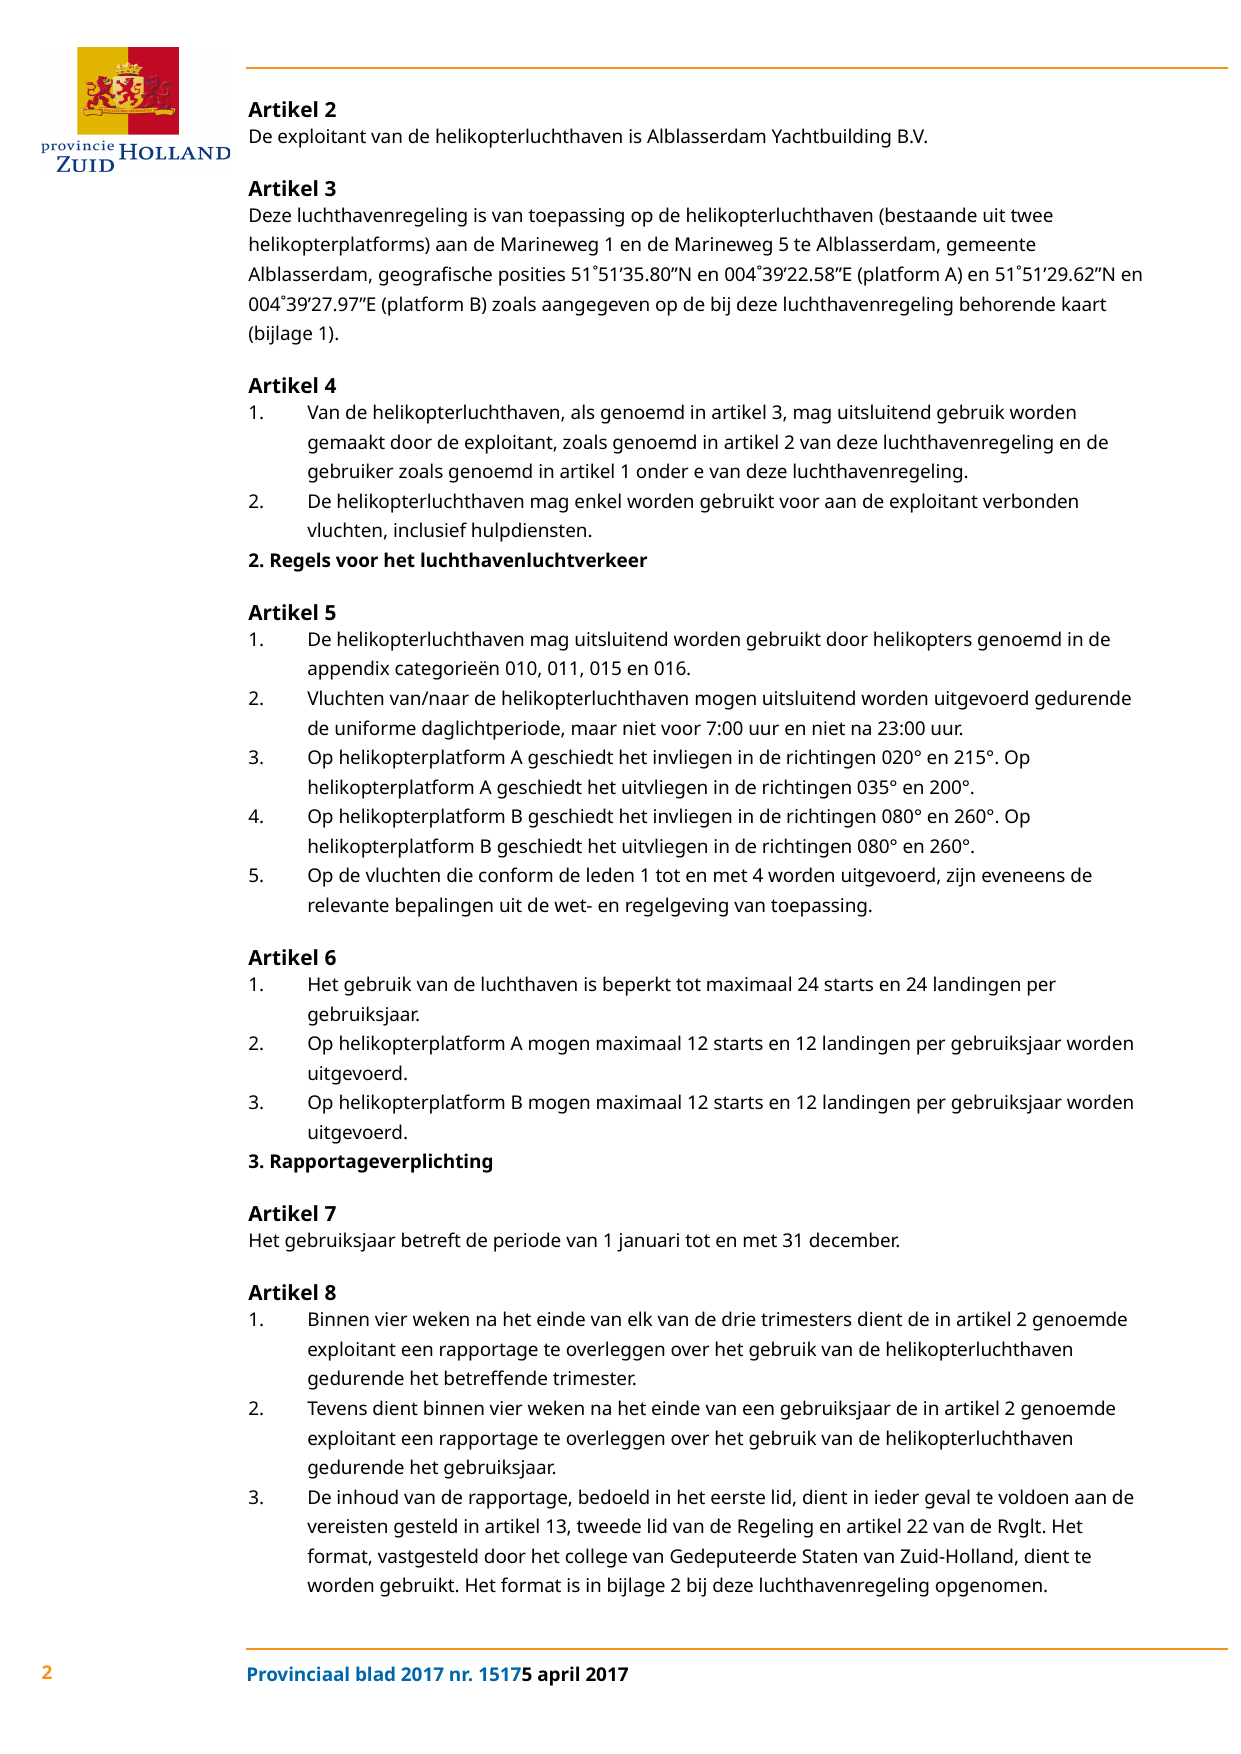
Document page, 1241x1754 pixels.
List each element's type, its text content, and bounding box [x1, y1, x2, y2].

list Vluchten van/naar de helikopterluchthaven mogen uitsluitend worden uitgevoerd gedurende de uniforme daglichtperiode, maar niet voor 7:00 uur en niet na 23:00 uur. [248, 685, 1152, 741]
list Op de vluchten die conform de leden 1 tot en met 4 worden uitgevoerd, zijn eveneens de relevante bepalingen uit de wet- en regelgeving van toepassing. [248, 863, 1152, 918]
text Artikel 6 [248, 943, 1152, 971]
text Artikel 3 [248, 174, 1152, 202]
list De helikopterluchthaven mag enkel worden gebruikt voor aan de exploitant verbonden vluchten, inclusief hulpdiensten. [248, 488, 1152, 543]
list Binnen vier weken na het einde van elk van de drie trimesters dient de in artikel 2 genoemde exploitant een rapportage te overleggen over het gebruik van de helikopterluchthaven gedurende het betreffende trimester. [248, 1306, 1152, 1391]
text Artikel 8 [248, 1278, 1152, 1306]
text Artikel 4 [248, 371, 1152, 399]
list Op helikopterplatform A mogen maximaal 12 starts en 12 landingen per gebruiksjaar worden uitgevoerd. [248, 1030, 1152, 1086]
list Op helikopterplatform B mogen maximaal 12 starts en 12 landingen per gebruiksjaar worden uitgevoerd. [248, 1089, 1152, 1145]
text Deze luchthavenregeling is van toepassing op de helikopterluchthaven (bestaande uit twee helikopterplatforms) aan de Marineweg 1 en de Marineweg 5 te Alblasserdam, gemeente Alblasserdam, geografische posities 51˚51’35.80”N en 004˚39’22.58”E (platform A) en 51˚51’29.62”N en 004˚39’27.97”E (platform B) zoals aangegeven op de bij deze luchthavenregeling behorende kaart (bijlage 1). [248, 202, 1152, 346]
list De helikopterluchthaven mag uitsluitend worden gebruikt door helikopters genoemd in de appendix categorieën 010, 011, 015 en 016. [248, 626, 1152, 681]
list Het gebruik van de luchthaven is beperkt tot maximaal 24 starts en 24 landingen per gebruiksjaar. [248, 971, 1152, 1026]
text 3. Rapportageverplichting [248, 1149, 1152, 1174]
list Tevens dient binnen vier weken na het einde van een gebruiksjaar de in artikel 2 genoemde exploitant een rapportage te overleggen over het gebruik van de helikopterluchthaven gedurende het gebruiksjaar. [248, 1395, 1152, 1480]
text Artikel 5 [248, 598, 1152, 626]
text Artikel 7 [248, 1199, 1152, 1227]
list Van de helikopterluchthaven, als genoemd in artikel 3, mag uitsluitend gebruik worden gemaakt door de exploitant, zoals genoemd in artikel 2 van deze luchthavenregeling en de gebruiker zoals genoemd in artikel 1 onder e van deze luchthavenregeling. [248, 399, 1152, 484]
list De inhoud van de rapportage, bedoeld in het eerste lid, dient in ieder geval te voldoen aan de vereisten gesteld in artikel 13, tweede lid van de Regeling en artikel 22 van de Rvglt. Het format, vastgesteld door het college van Gedeputeerde Staten van Zuid-Holland, dient te worden gebruikt. Het format is in bijlage 2 bij deze luchthavenregeling opgenomen. [248, 1484, 1152, 1598]
text Artikel 2 [248, 95, 1152, 123]
text Het gebruiksjaar betreft de periode van 1 januari tot en met 31 december. [248, 1227, 1152, 1253]
text 2. Regels voor het luchthavenluchtverkeer [248, 547, 1152, 573]
list Op helikopterplatform B geschiedt het invliegen in de richtingen 080° en 260°. Op helikopterplatform B geschiedt het uitvliegen in de richtingen 080° en 260°. [248, 803, 1152, 859]
picture [41, 47, 231, 172]
list Op helikopterplatform A geschiedt het invliegen in de richtingen 020° en 215°. Op helikopterplatform A geschiedt het uitvliegen in de richtingen 035° en 200°. [248, 744, 1152, 800]
text De exploitant van de helikopterluchthaven is Alblasserdam Yachtbuilding B.V. [248, 123, 1152, 149]
